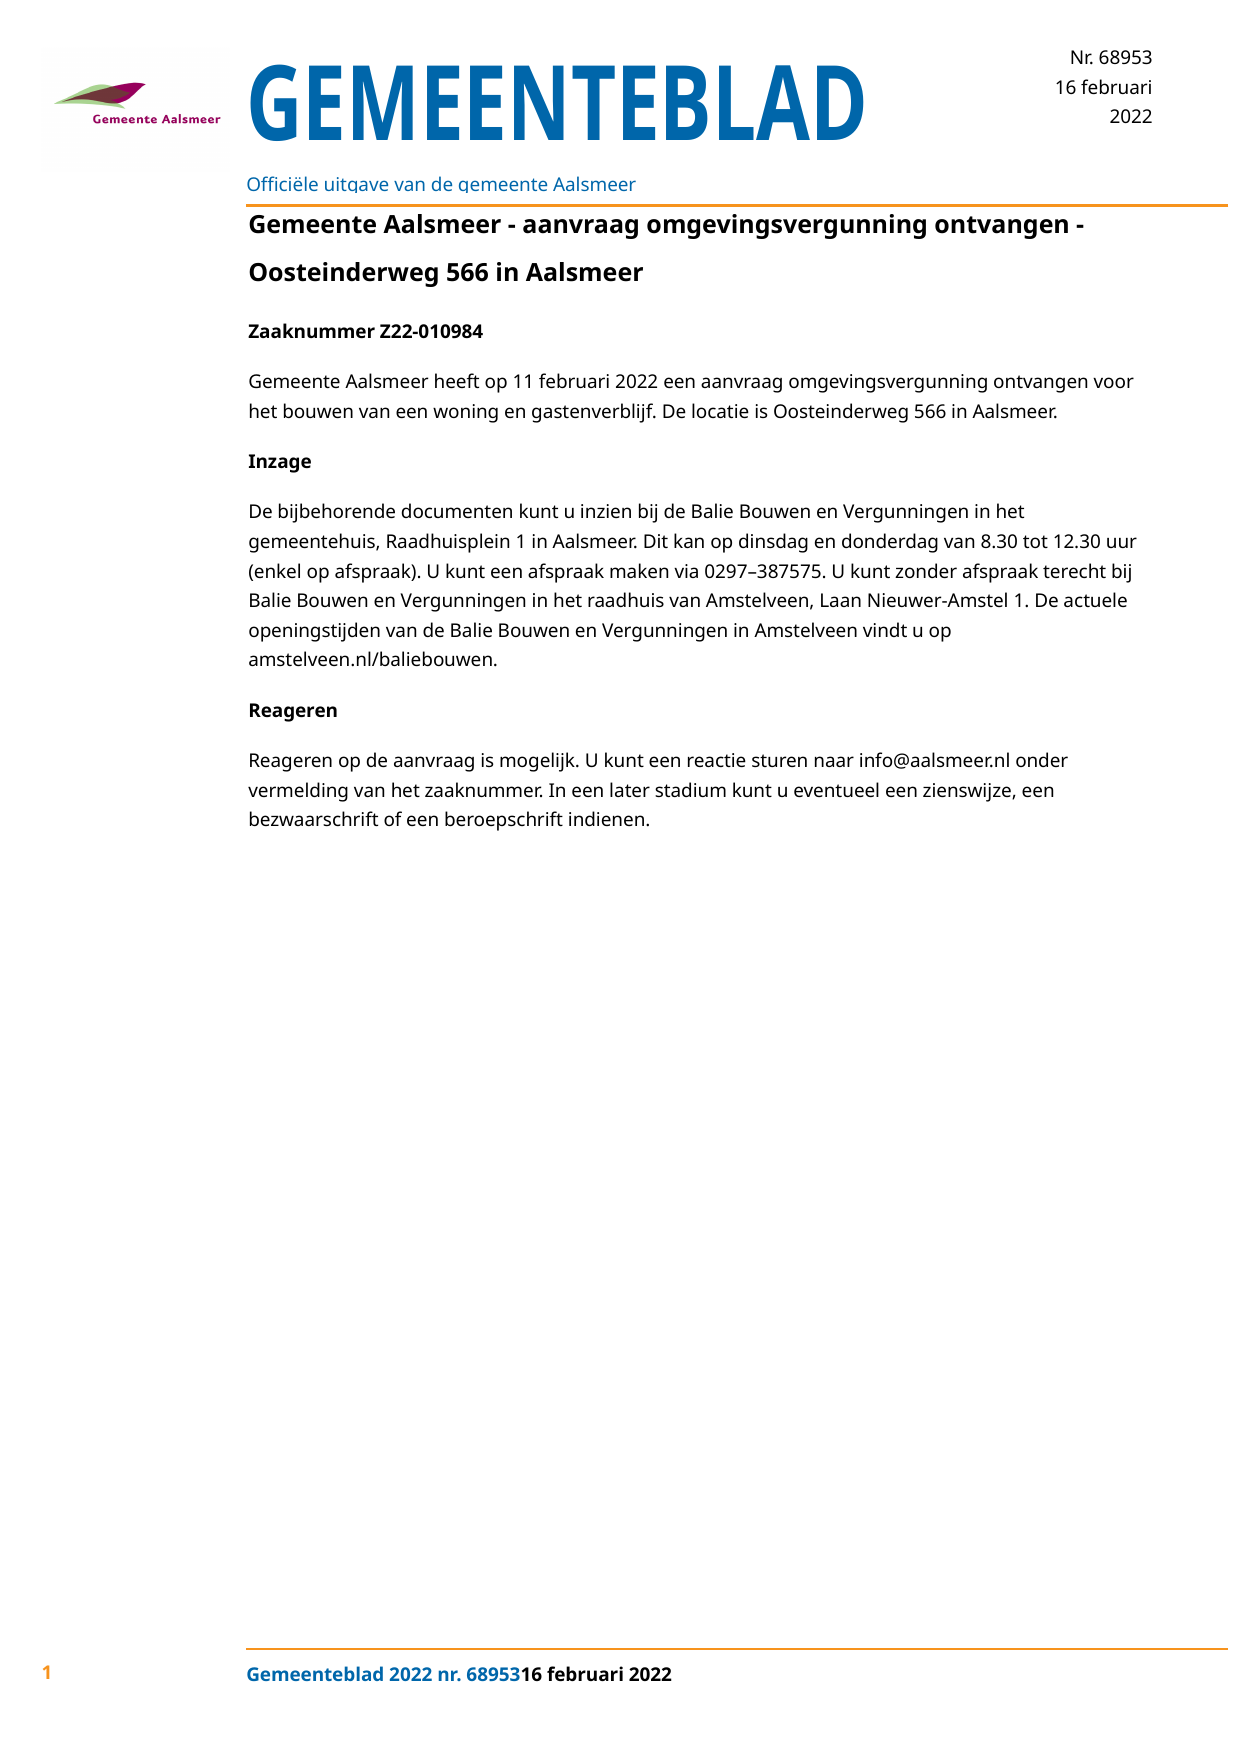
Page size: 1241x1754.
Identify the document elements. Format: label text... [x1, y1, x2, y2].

text Reageren op de aanvraag is mogelijk. U kunt een reactie sturen naar info@aalsmeer.nl onder vermelding van het zaaknummer. In een later stadium kunt u eventueel een zienswijze, een bezwaarschrift of een beroepschrift indienen. [248, 747, 1152, 832]
text De bijbehorende documenten kunt u inzien bij de Balie Bouwen en Vergunningen in het gemeentehuis, Raadhuisplein 1 in Aalsmeer. Dit kan op dinsdag en donderdag van 8.30 tot 12.30 uur (enkel op afspraak). U kunt een afspraak maken via 0297–387575. U kunt zonder afspraak terecht bij Balie Bouwen en Vergunningen in het raadhuis van Amstelveen, Laan Nieuwer-Amstel 1. De actuele openingstijden van de Balie Bouwen en Vergunningen in Amstelveen vindt u op amstelveen.nl/baliebouwen. [248, 499, 1152, 672]
text Gemeente Aalsmeer heeft op 11 februari 2022 een aanvraag omgevingsvergunning ontvangen voor het bouwen van een woning en gastenverblijf. De locatie is Oosteinderweg 566 in Aalsmeer. [248, 368, 1152, 424]
text Inzage [248, 448, 1152, 474]
text Gemeente Aalsmeer - aanvraag omgevingsvergunning ontvangen - Oosteinderweg 566 in Aalsmeer [248, 207, 1152, 288]
text Zaaknummer Z22-010984 [248, 318, 1152, 344]
picture [41, 47, 231, 172]
text Reageren [248, 697, 1152, 723]
